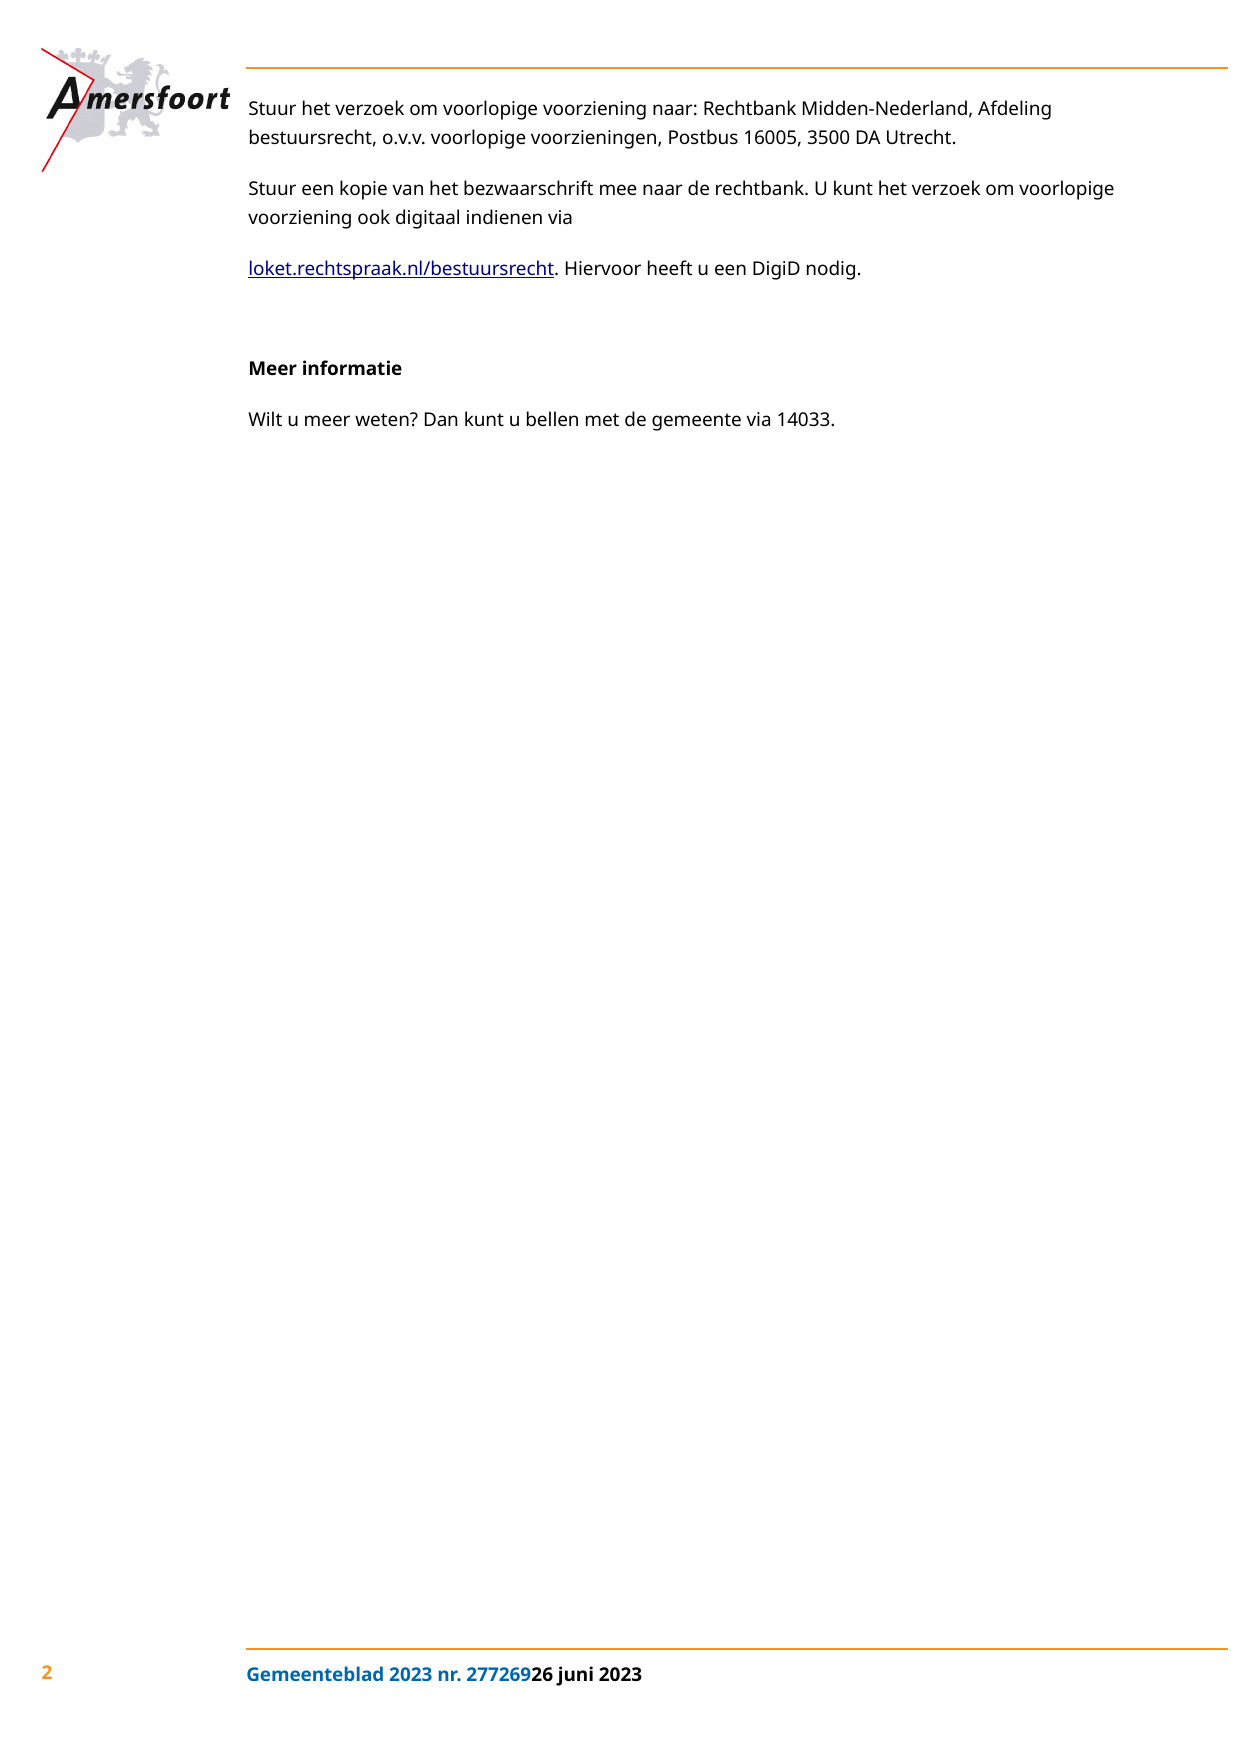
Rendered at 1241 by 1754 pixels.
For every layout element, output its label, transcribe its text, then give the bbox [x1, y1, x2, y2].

text Stuur een kopie van het bezwaarschrift mee naar de rechtbank. U kunt het verzoek om voorlopige voorziening ook digitaal indienen via [248, 175, 1152, 230]
picture [41, 47, 231, 172]
text Wilt u meer weten? Dan kunt u bellen met de gemeente via 14033. [248, 406, 1152, 432]
text Meer informatie [248, 356, 1152, 381]
text Stuur het verzoek om voorlopige voorziening naar: Rechtbank Midden-Nederland, Afdeling bestuursrecht, o.v.v. voorlopige voorzieningen, Postbus 16005, 3500 DA Utrecht. [248, 95, 1152, 150]
text loket.rechtspraak.nl/bestuursrecht. Hiervoor heeft u een DigiD nodig. [248, 255, 1152, 281]
